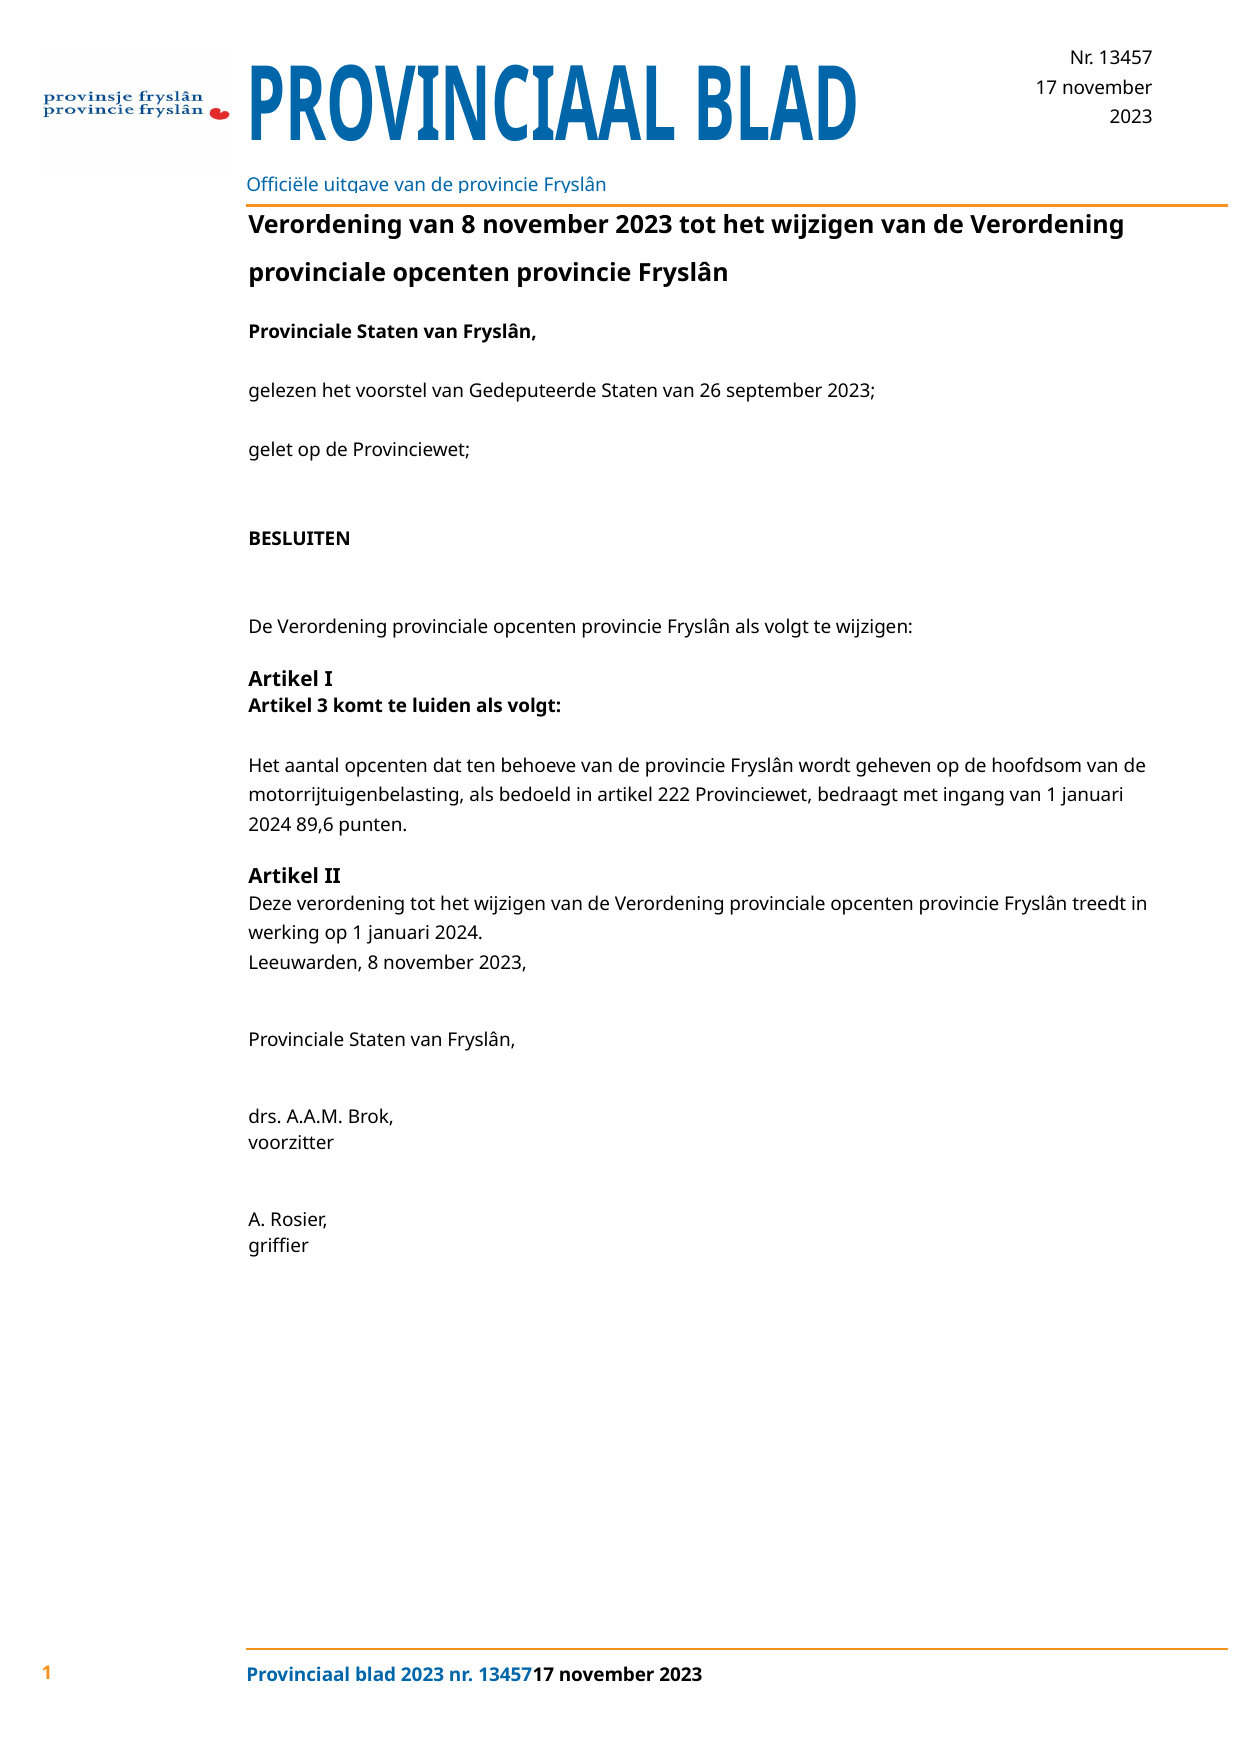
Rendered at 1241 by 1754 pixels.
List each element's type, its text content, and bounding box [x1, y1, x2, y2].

text griffier [248, 1232, 1152, 1258]
text Provinciale Staten van Fryslân, [248, 1026, 1152, 1052]
text Verordening van 8 november 2023 tot het wijzigen van de Verordening provinciale opcenten provincie Fryslân [248, 207, 1152, 288]
text De Verordening provinciale opcenten provincie Fryslân als volgt te wijzigen: [248, 614, 1152, 639]
picture [41, 47, 231, 172]
text Leeuwarden, 8 november 2023, [248, 949, 1152, 975]
text gelezen het voorstel van Gedeputeerde Staten van 26 september 2023; [248, 377, 1152, 403]
text gelet op de Provinciewet; [248, 436, 1152, 462]
text drs. A.A.M. Brok, [248, 1103, 1152, 1129]
text Artikel I [248, 664, 1152, 693]
text Het aantal opcenten dat ten behoeve van de provincie Fryslân wordt geheven op de hoofdsom van de motorrijtuigenbelasting, als bedoeld in artikel 222 Provinciewet, bedraagt met ingang van 1 januari 2024 89,6 punten. [248, 752, 1152, 837]
text Provinciale Staten van Fryslân, [248, 318, 1152, 344]
text voorzitter [248, 1129, 1152, 1155]
text Artikel II [248, 861, 1152, 890]
text BESLUITEN [248, 525, 1152, 551]
text A. Rosier, [248, 1206, 1152, 1232]
text Deze verordening tot het wijzigen van de Verordening provinciale opcenten provincie Fryslân treedt in werking op 1 januari 2024. [248, 890, 1152, 945]
text Artikel 3 komt te luiden als volgt: [248, 693, 1152, 718]
